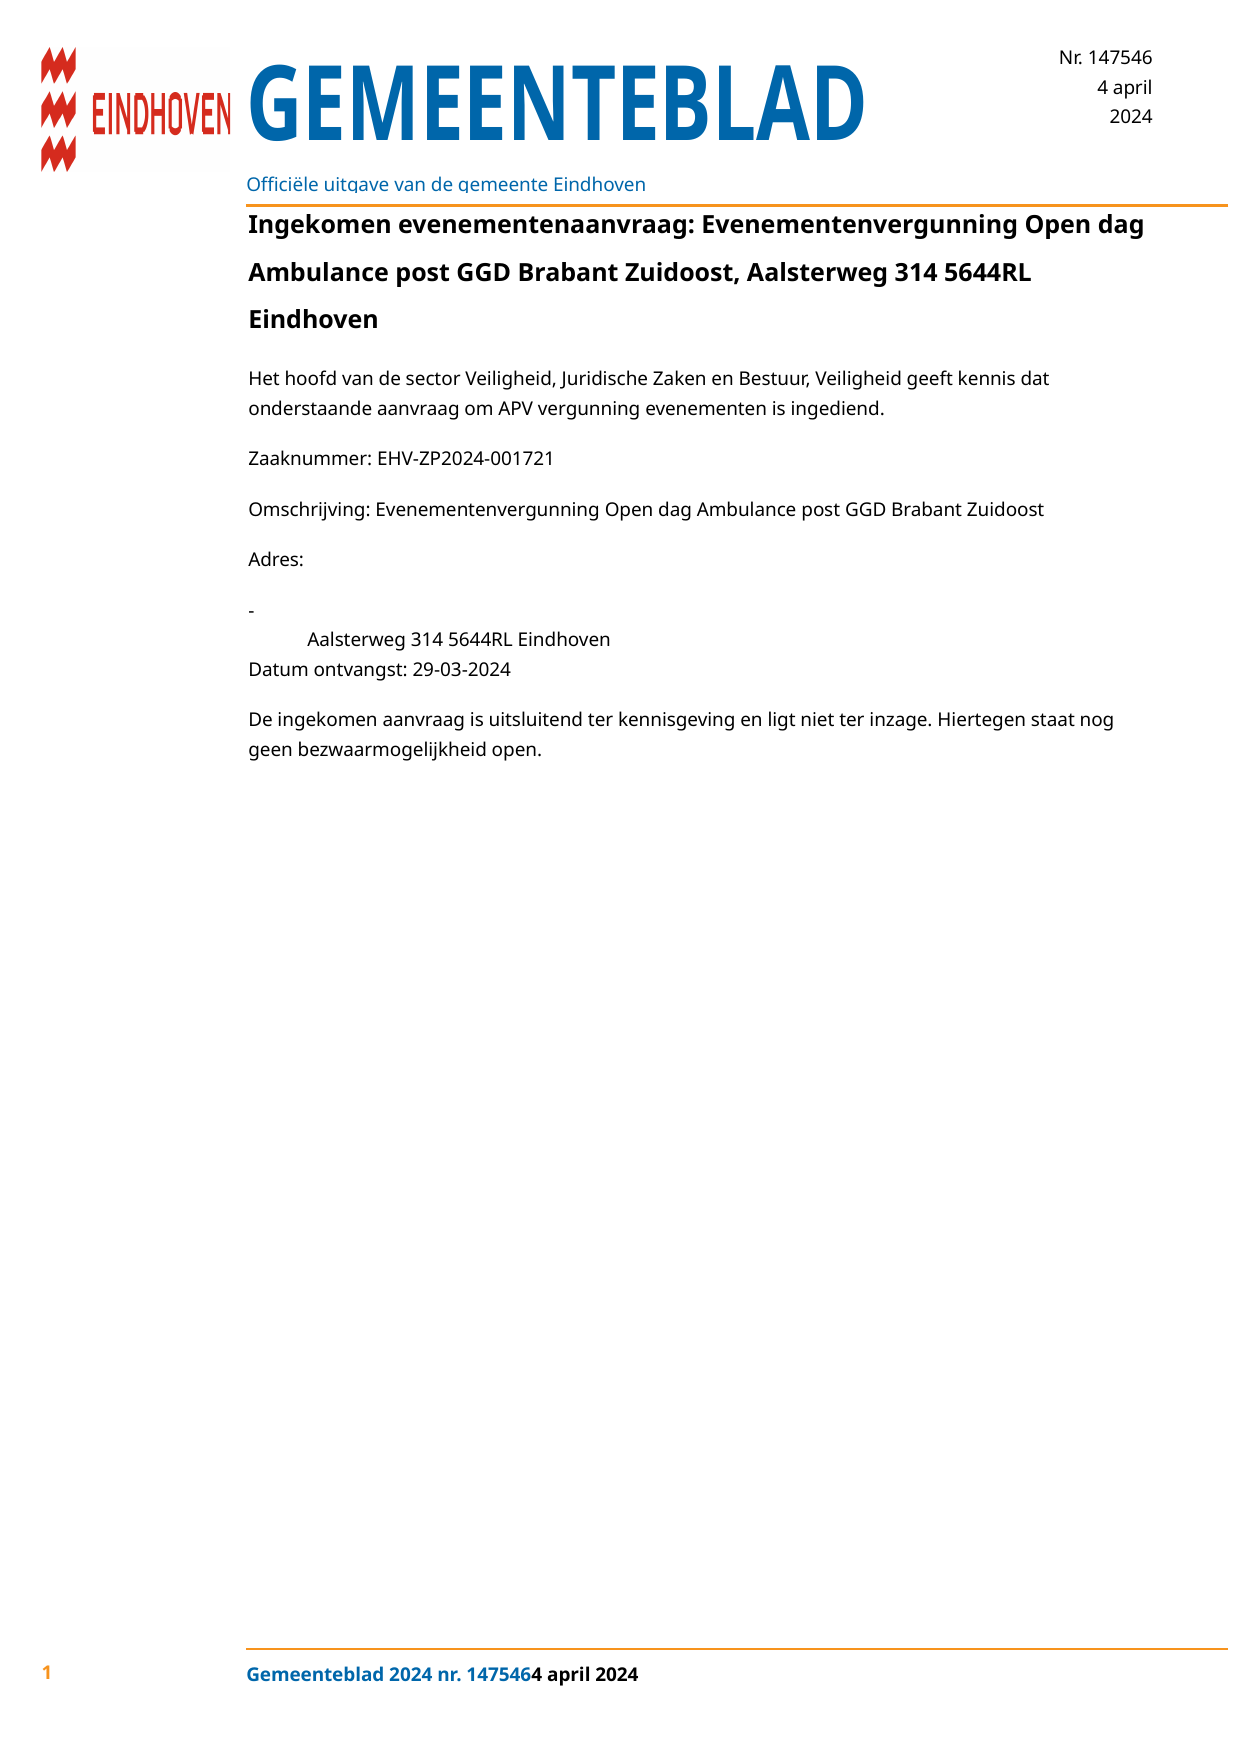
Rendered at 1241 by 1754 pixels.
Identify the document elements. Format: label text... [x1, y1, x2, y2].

picture [41, 47, 231, 172]
text De ingekomen aanvraag is uitsluitend ter kennisgeving en ligt niet ter inzage. Hiertegen staat nog geen bezwaarmogelijkheid open. [248, 706, 1152, 762]
text Adres: [248, 546, 1152, 572]
list Aalsterweg 314 5644RL Eindhoven [248, 626, 1152, 652]
text Ingekomen evenementenaanvraag: Evenementenvergunning Open dag Ambulance post GGD Brabant Zuidoost, Aalsterweg 314 5644RL Eindhoven [248, 207, 1152, 336]
text Omschrijving: Evenementenvergunning Open dag Ambulance post GGD Brabant Zuidoost [248, 496, 1152, 522]
text Het hoofd van de sector Veiligheid, Juridische Zaken en Bestuur, Veiligheid geeft kennis dat onderstaande aanvraag om APV vergunning evenementen is ingediend. [248, 366, 1152, 421]
text Datum ontvangst: 29-03-2024 [248, 656, 1152, 682]
text Zaaknummer: EHV-ZP2024-001721 [248, 446, 1152, 471]
